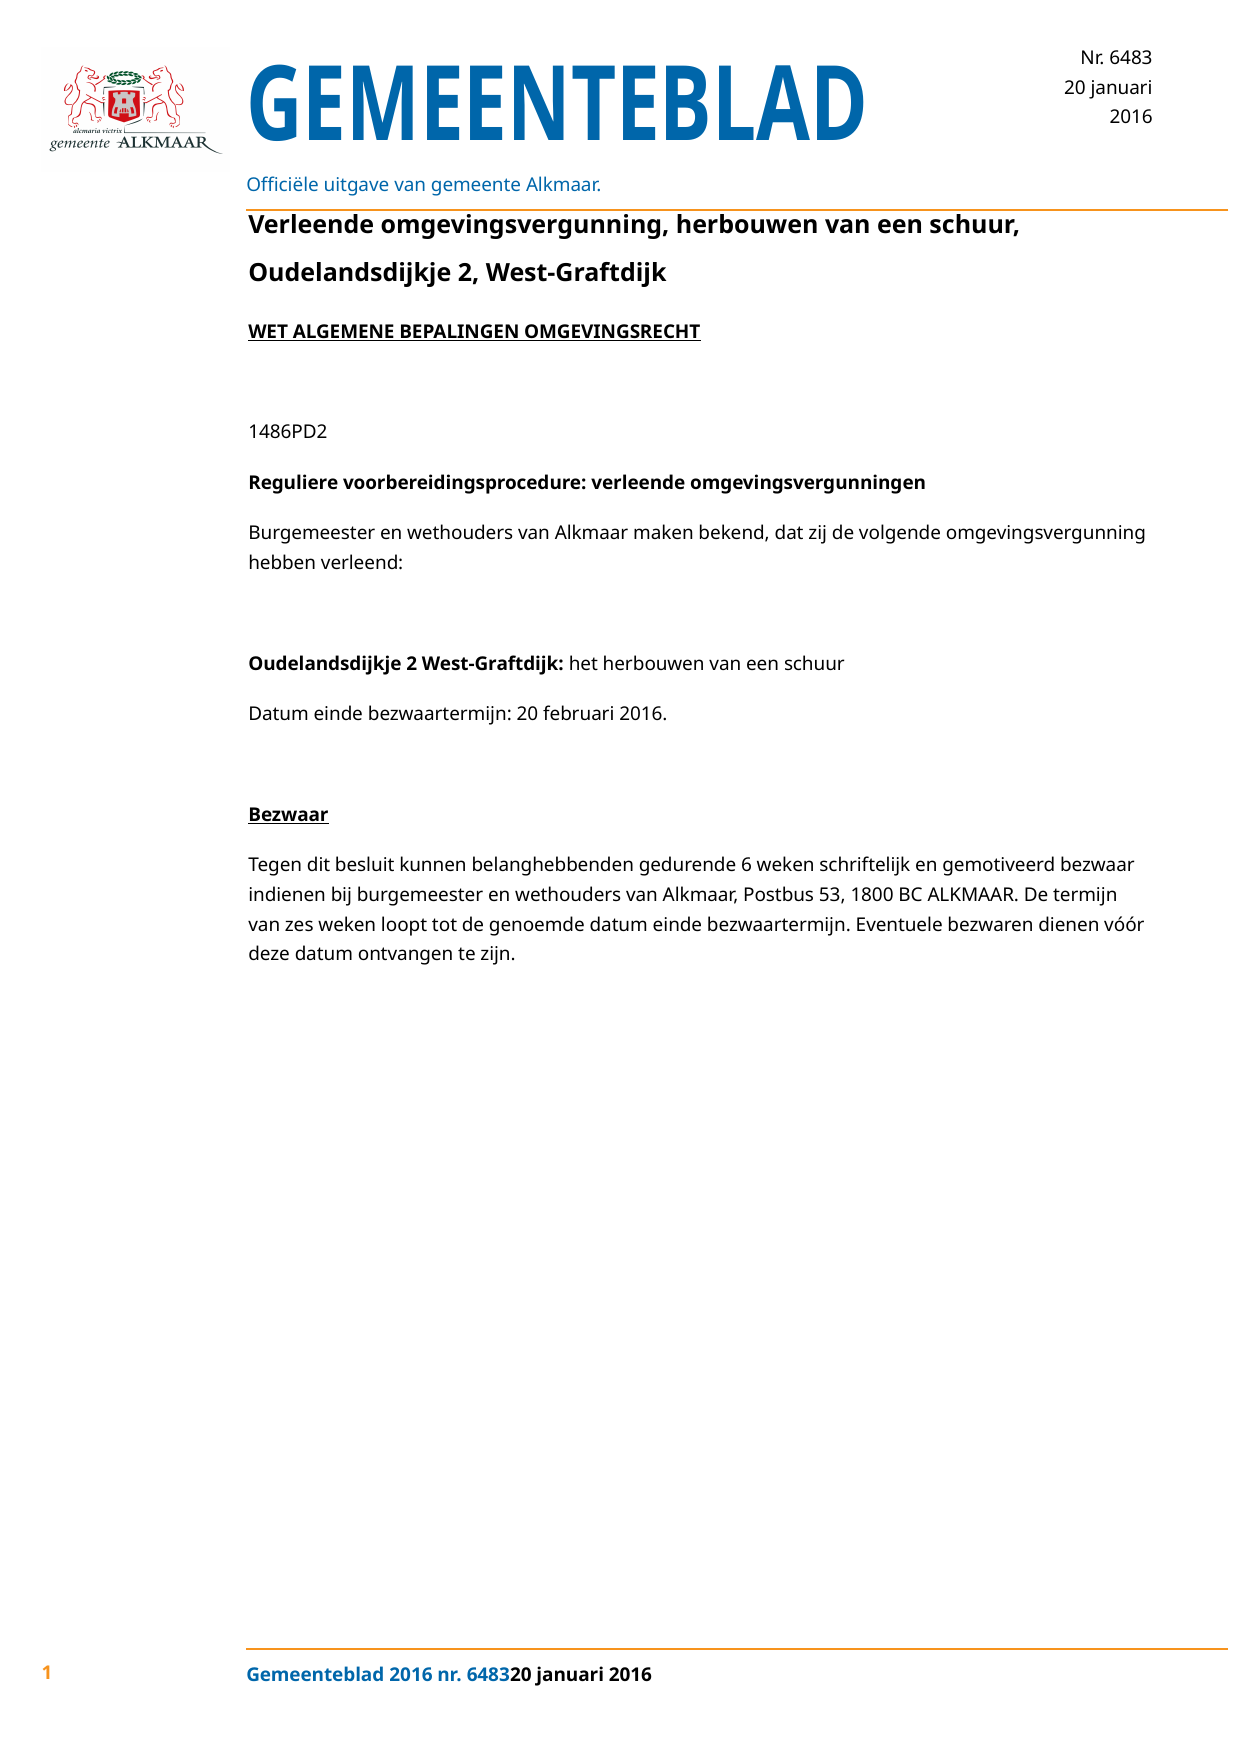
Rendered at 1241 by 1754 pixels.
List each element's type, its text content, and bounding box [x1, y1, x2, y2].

text WET ALGEMENE BEPALINGEN OMGEVINGSRECHT [248, 318, 1152, 344]
text Oudelandsdijkje 2 West-Graftdijk: het herbouwen van een schuur [248, 650, 1152, 676]
picture [41, 47, 231, 172]
text Reguliere voorbereidingsprocedure: verleende omgevingsvergunningen [248, 469, 1152, 495]
text Burgemeester en wethouders van Alkmaar maken bekend, dat zij de volgende omgevingsvergunning hebben verleend: [248, 519, 1152, 575]
text 1486PD2 [248, 419, 1152, 444]
text Verleende omgevingsvergunning, herbouwen van een schuur, Oudelandsdijkje 2, West-Graftdijk [248, 211, 1152, 288]
text Datum einde bezwaartermijn: 20 februari 2016. [248, 700, 1152, 726]
text Tegen dit besluit kunnen belanghebbenden gedurende 6 weken schriftelijk en gemotiveerd bezwaar indienen bij burgemeester en wethouders van Alkmaar, Postbus 53, 1800 BC ALKMAAR. De termijn van zes weken loopt tot de genoemde datum einde bezwaartermijn. Eventuele bezwaren dienen vóór deze datum ontvangen te zijn. [248, 852, 1152, 966]
text Bezwaar [248, 801, 1152, 827]
